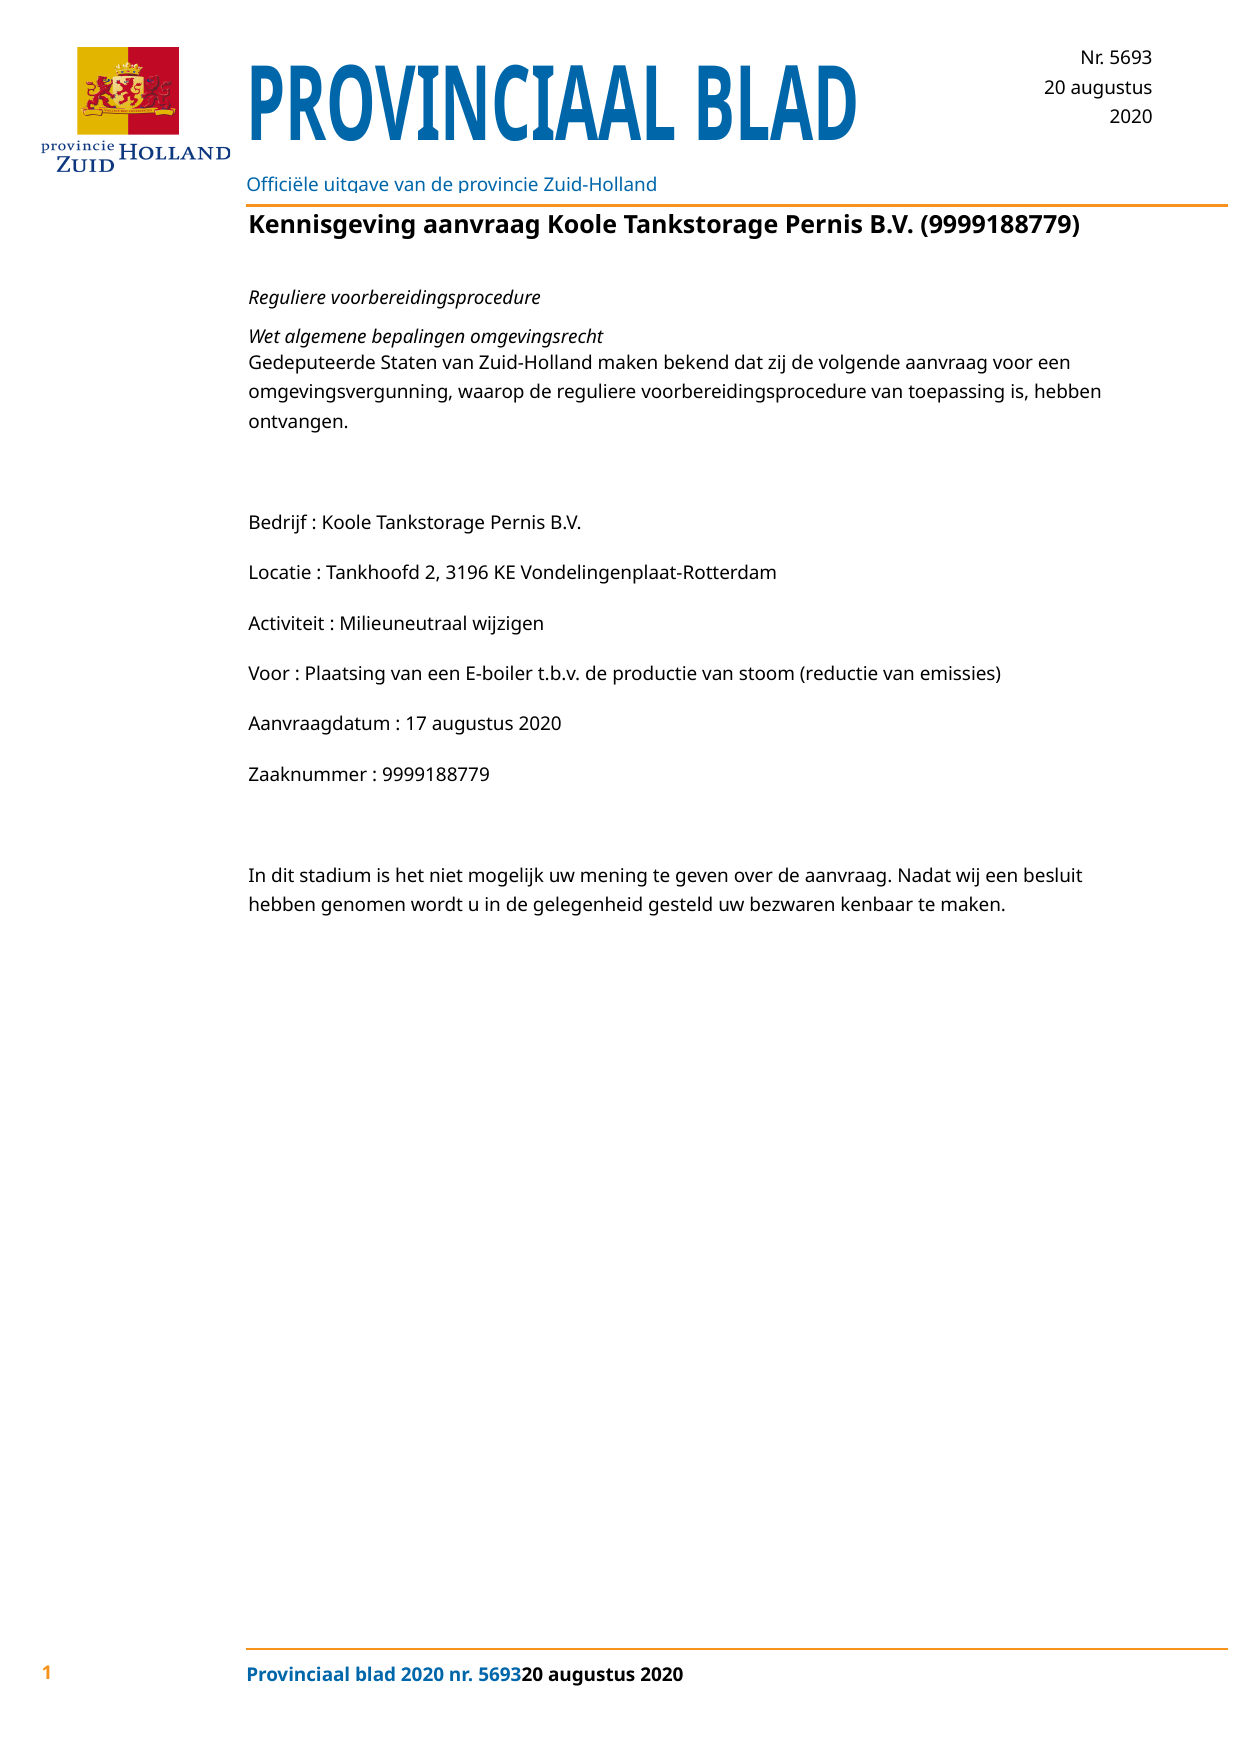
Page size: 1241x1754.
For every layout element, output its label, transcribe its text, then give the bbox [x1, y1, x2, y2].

picture [41, 47, 231, 172]
text In dit stadium is het niet mogelijk uw mening te geven over de aanvraag. Nadat wij een besluit hebben genomen wordt u in de gelegenheid gesteld uw bezwaren kenbaar te maken. [248, 862, 1152, 917]
text Aanvraagdatum : 17 augustus 2020 [248, 711, 1152, 736]
text Activiteit : Milieuneutraal wijzigen [248, 610, 1152, 635]
text Locatie : Tankhoofd 2, 3196 KE Vondelingenplaat-Rotterdam [248, 559, 1152, 585]
text Bedrijf : Koole Tankstorage Pernis B.V. [248, 509, 1152, 534]
text Kennisgeving aanvraag Koole Tankstorage Pernis B.V. (9999188779) [248, 207, 1152, 241]
text Voor : Plaatsing van een E-boiler t.b.v. de productie van stoom (reductie van emissies) [248, 660, 1152, 686]
text Wet algemene bepalingen omgevingsrecht [248, 323, 1152, 349]
text Gedeputeerde Staten van Zuid-Holland maken bekend dat zij de volgende aanvraag voor een omgevingsvergunning, waarop de reguliere voorbereidingsprocedure van toepassing is, hebben ontvangen. [248, 349, 1152, 434]
text Zaaknummer : 9999188779 [248, 761, 1152, 787]
text Reguliere voorbereidingsprocedure [248, 284, 1152, 309]
